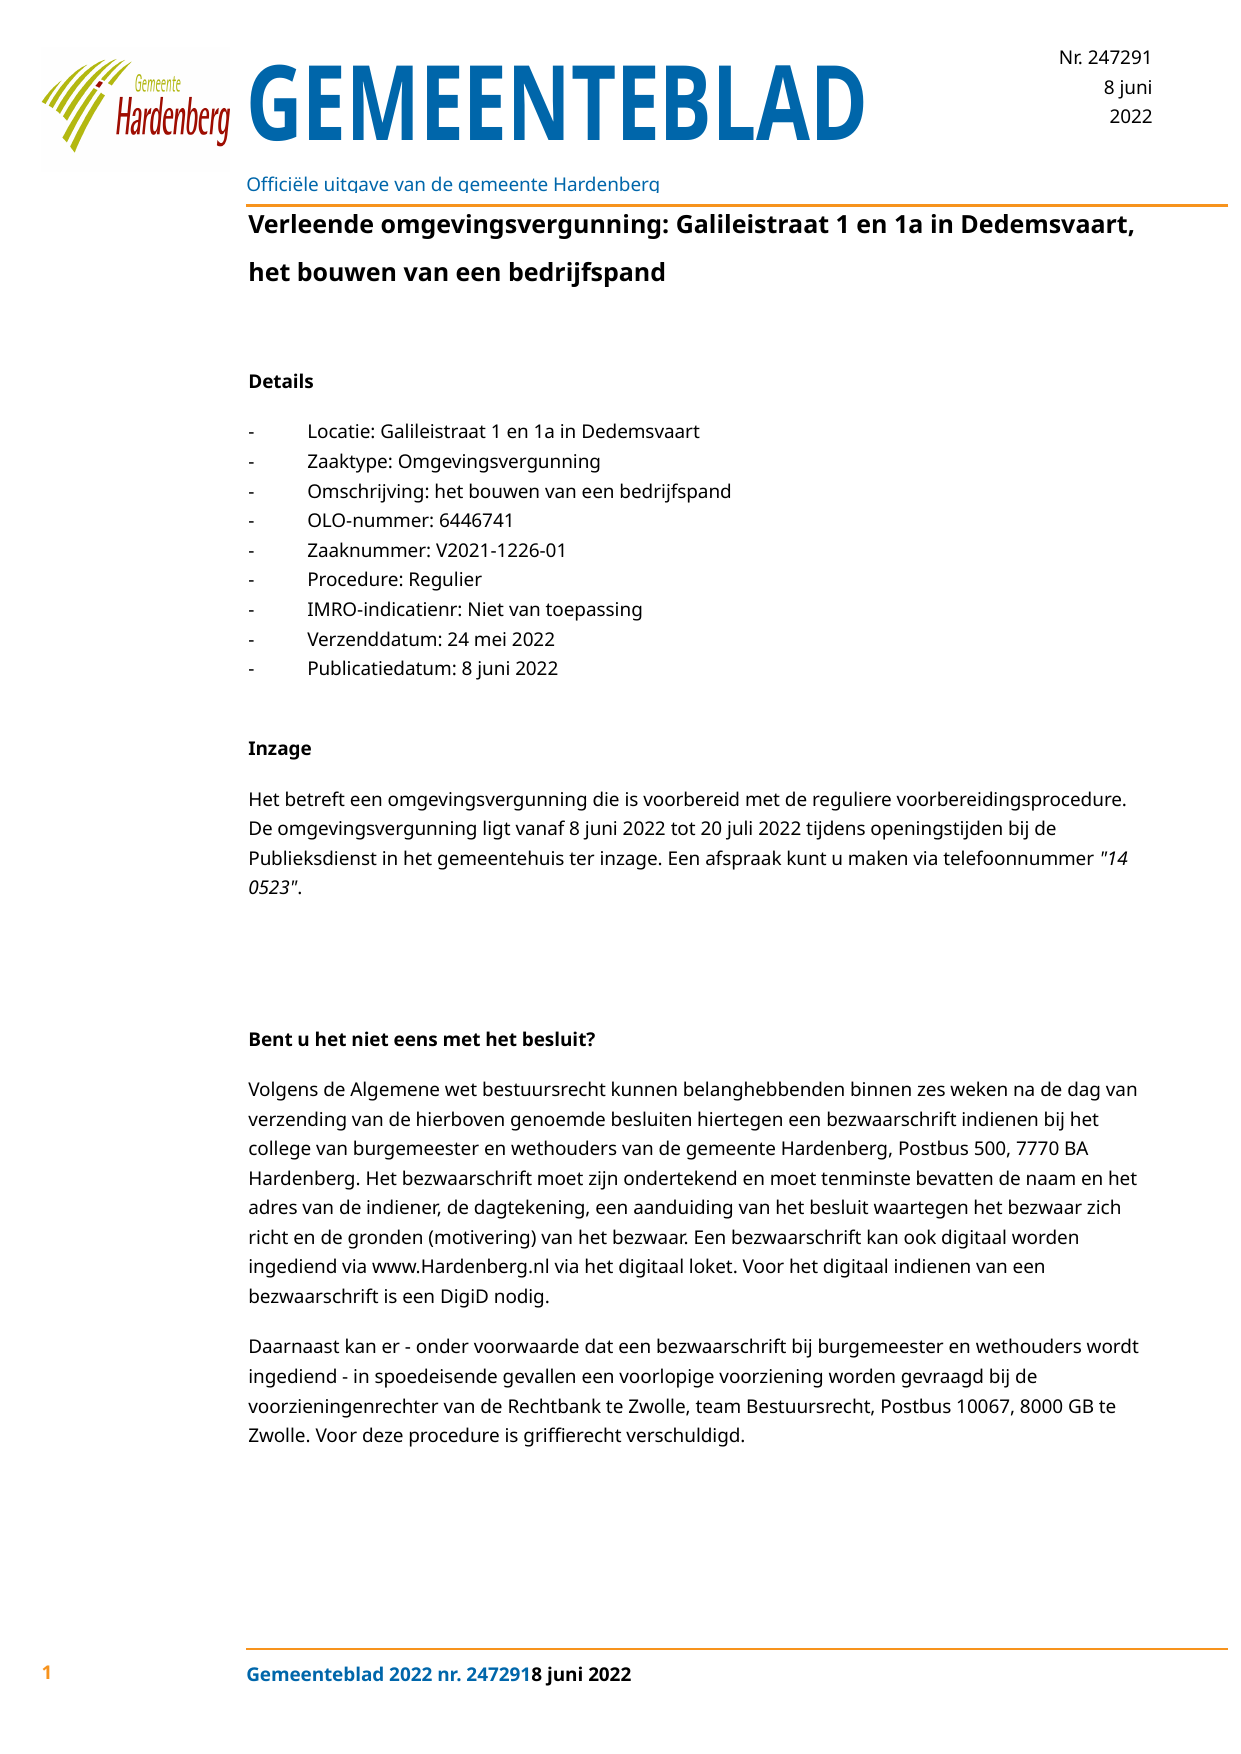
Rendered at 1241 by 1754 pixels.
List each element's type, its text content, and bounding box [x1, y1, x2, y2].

list IMRO-indicatienr: Niet van toepassing [248, 596, 1152, 622]
list OLO-nummer: 6446741 [248, 507, 1152, 533]
picture [41, 47, 231, 172]
text Daarnaast kan er - onder voorwaarde dat een bezwaarschrift bij burgemeester en wethouders wordt ingediend - in spoedeisende gevallen een voorlopige voorziening worden gevraagd bij de voorzieningenrechter van de Rechtbank te Zwolle, team Bestuursrecht, Postbus 10067, 8000 GB te Zwolle. Voor deze procedure is griffierecht verschuldigd. [248, 1334, 1152, 1448]
list Omschrijving: het bouwen van een bedrijfspand [248, 478, 1152, 504]
text Bent u het niet eens met het besluit? [248, 1026, 1152, 1052]
text Het betreft een omgevingsvergunning die is voorbereid met de reguliere voorbereidingsprocedure. De omgevingsvergunning ligt vanaf 8 juni 2022 tot 20 juli 2022 tijdens openingstijden bij de Publieksdienst in het gemeentehuis ter inzage. Een afspraak kunt u maken via telefoonnummer "14 0523". [248, 786, 1152, 900]
list Publicatiedatum: 8 juni 2022 [248, 655, 1152, 681]
list Verzenddatum: 24 mei 2022 [248, 626, 1152, 652]
text Inzage [248, 735, 1152, 761]
text Volgens de Algemene wet bestuursrecht kunnen belanghebbenden binnen zes weken na de dag van verzending van de hierboven genoemde besluiten hiertegen een bezwaarschrift indienen bij het college van burgemeester en wethouders van de gemeente Hardenberg, Postbus 500, 7770 BA Hardenberg. Het bezwaarschrift moet zijn ondertekend en moet tenminste bevatten de naam en het adres van de indiener, de dagtekening, een aanduiding van het besluit waartegen het bezwaar zich richt en de gronden (motivering) van het bezwaar. Een bezwaarschrift kan ook digitaal worden ingediend via www.Hardenberg.nl via het digitaal loket. Voor het digitaal indienen van een bezwaarschrift is een DigiD nodig. [248, 1076, 1152, 1309]
list Locatie: Galileistraat 1 en 1a in Dedemsvaart [248, 419, 1152, 444]
text Verleende omgevingsvergunning: Galileistraat 1 en 1a in Dedemsvaart, het bouwen van een bedrijfspand [248, 207, 1152, 288]
list Procedure: Regulier [248, 567, 1152, 592]
text Details [248, 368, 1152, 394]
list Zaaknummer: V2021-1226-01 [248, 537, 1152, 563]
list Zaaktype: Omgevingsvergunning [248, 448, 1152, 474]
